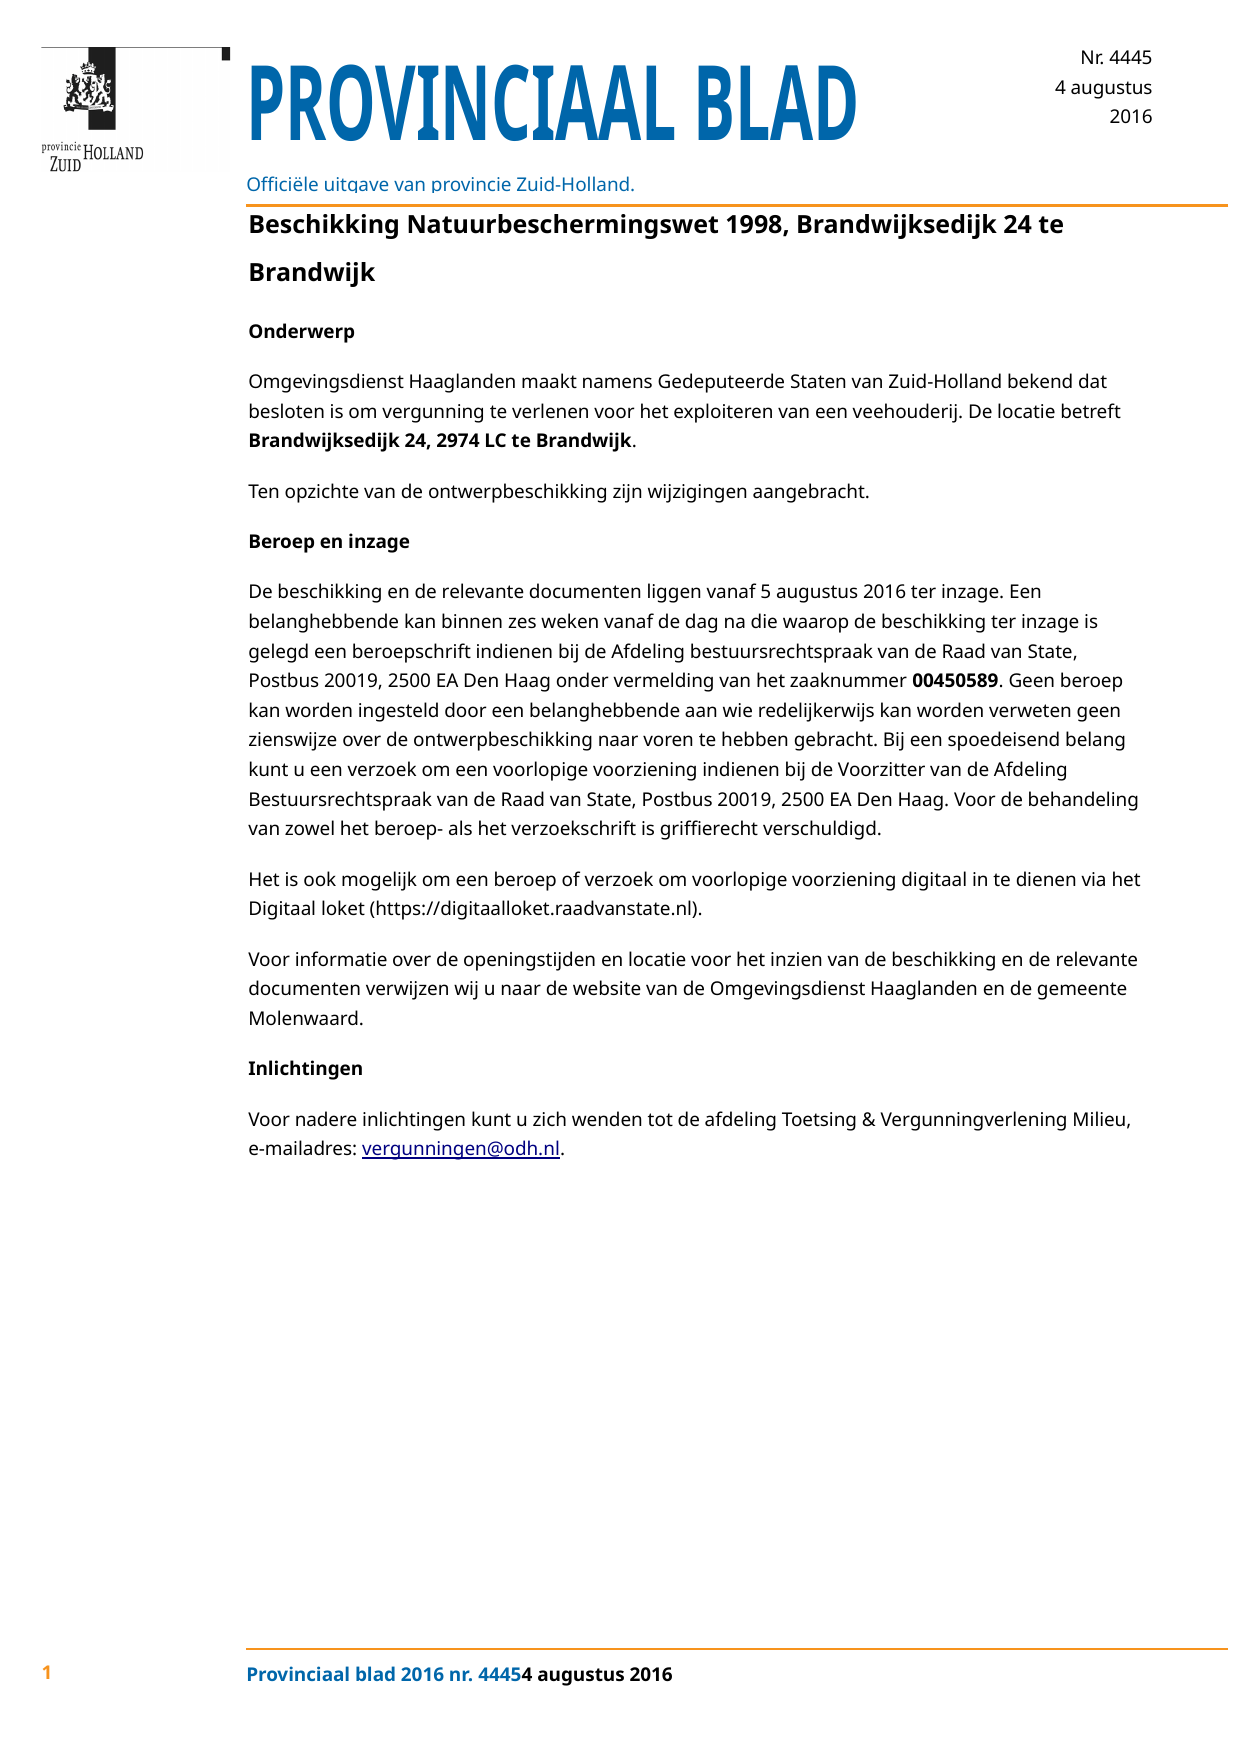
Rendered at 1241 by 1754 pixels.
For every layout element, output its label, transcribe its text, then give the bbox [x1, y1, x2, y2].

text Voor nadere inlichtingen kunt u zich wenden tot de afdeling Toetsing & Vergunningverlening Milieu, e-mailadres: vergunningen@odh.nl. [248, 1106, 1152, 1161]
text De beschikking en de relevante documenten liggen vanaf 5 augustus 2016 ter inzage. Een belanghebbende kan binnen zes weken vanaf de dag na die waarop de beschikking ter inzage is gelegd een beroepschrift indienen bij de Afdeling bestuursrechtspraak van de Raad van State, Postbus 20019, 2500 EA Den Haag onder vermelding van het zaaknummer 00450589. Geen beroep kan worden ingesteld door een belanghebbende aan wie redelijkerwijs kan worden verweten geen zienswijze over de ontwerpbeschikking naar voren te hebben gebracht. Bij een spoedeisend belang kunt u een verzoek om een voorlopige voorziening indienen bij de Voorzitter van de Afdeling Bestuursrechtspraak van de Raad van State, Postbus 20019, 2500 EA Den Haag. Voor de behandeling van zowel het beroep- als het verzoekschrift is griffierecht verschuldigd. [248, 579, 1152, 841]
text Inlichtingen [248, 1055, 1152, 1081]
text Omgevingsdienst Haaglanden maakt namens Gedeputeerde Staten van Zuid-Holland bekend dat besloten is om vergunning te verlenen voor het exploiteren van een veehouderij. De locatie betreft Brandwijksedijk 24, 2974 LC te Brandwijk. [248, 368, 1152, 453]
text Het is ook mogelijk om een beroep of verzoek om voorlopige voorziening digitaal in te dienen via het Digitaal loket (https://digitaalloket.raadvanstate.nl). [248, 866, 1152, 921]
text Voor informatie over de openingstijden en locatie voor het inzien van de beschikking en de relevante documenten verwijzen wij u naar de website van de Omgevingsdienst Haaglanden en de gemeente Molenwaard. [248, 946, 1152, 1031]
text Onderwerp [248, 318, 1152, 344]
text Beroep en inzage [248, 528, 1152, 554]
text Beschikking Natuurbeschermingswet 1998, Brandwijksedijk 24 te Brandwijk [248, 207, 1152, 288]
text Ten opzichte van de ontwerpbeschikking zijn wijzigingen aangebracht. [248, 478, 1152, 504]
picture [41, 47, 231, 172]
